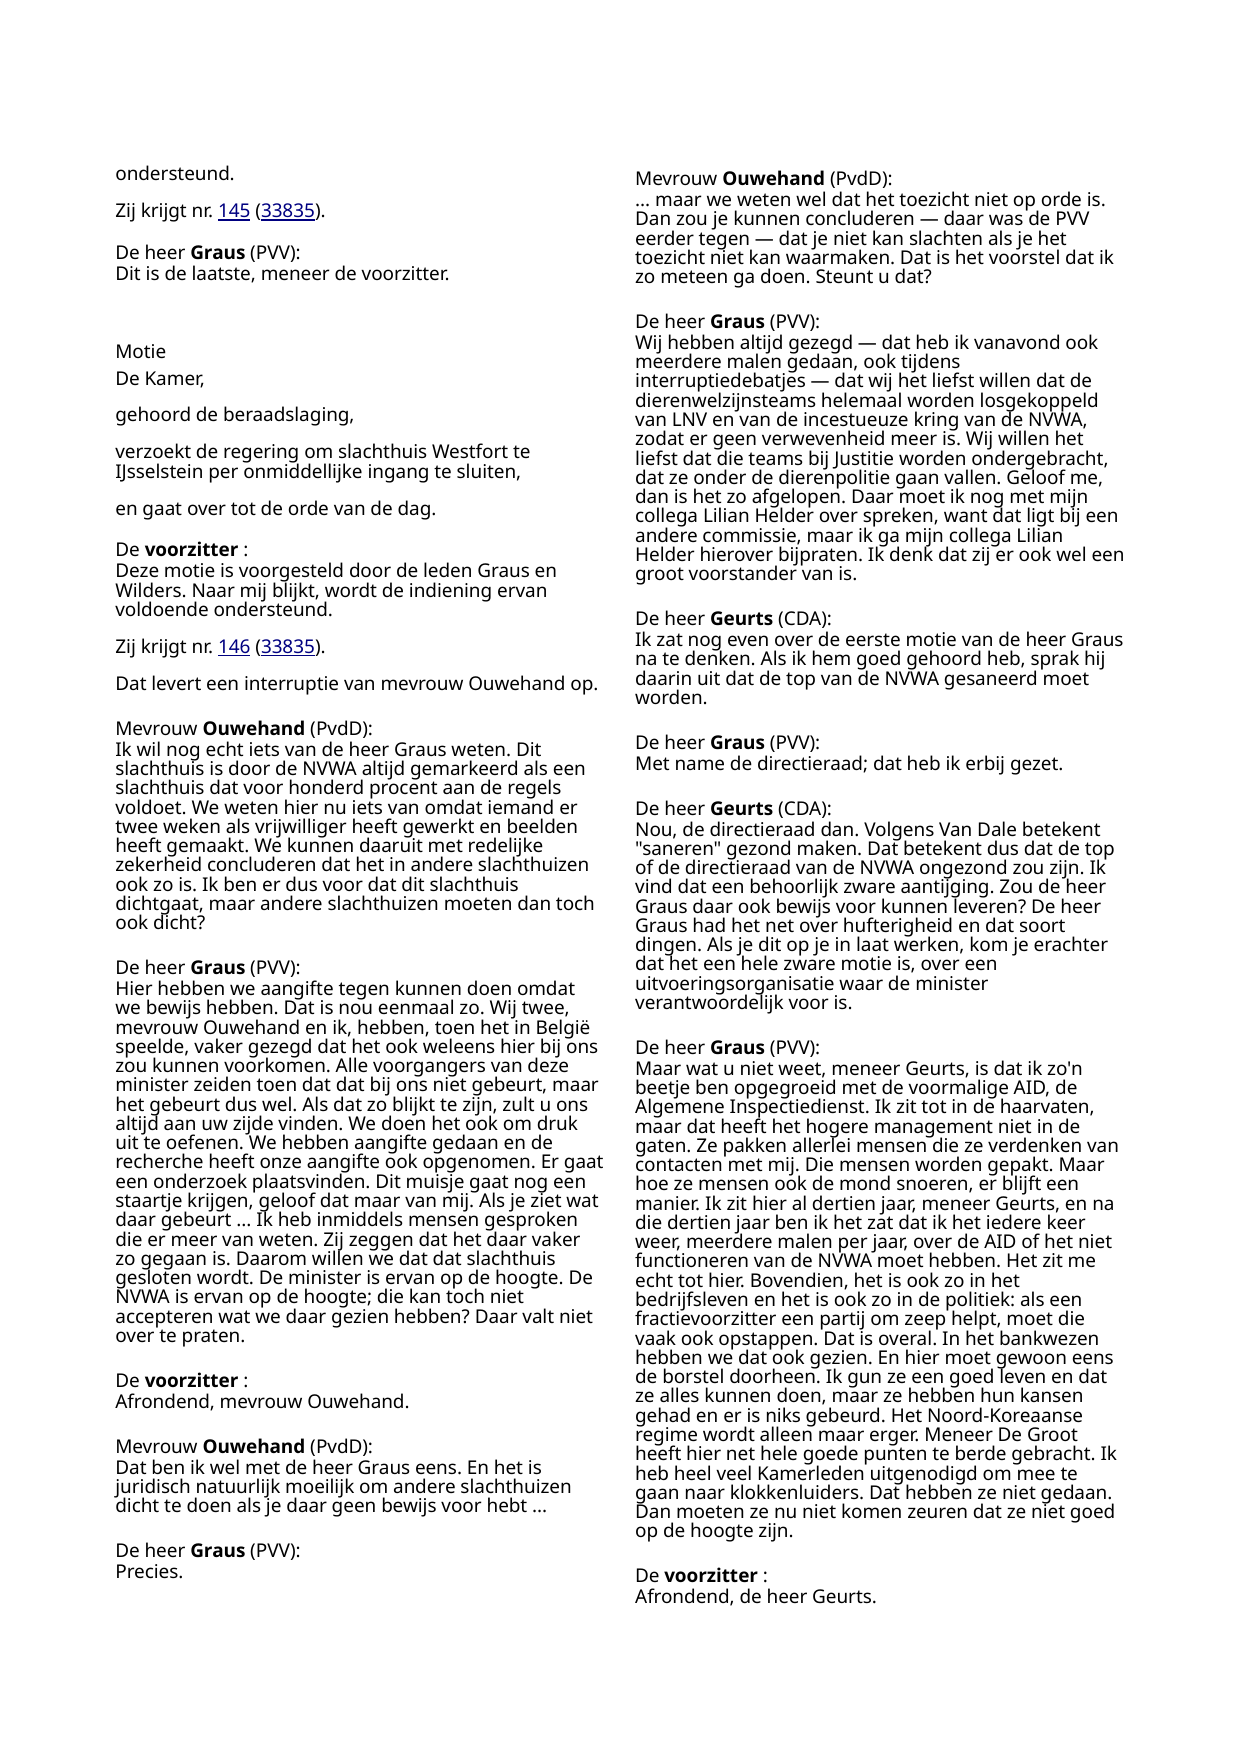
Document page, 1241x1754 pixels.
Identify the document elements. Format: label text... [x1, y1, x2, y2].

text De voorzitter : [635, 1562, 1125, 1588]
text Zij krijgt nr. 146 (33835). [115, 638, 605, 657]
text gehoord de beraadslaging, [115, 406, 605, 426]
text Deze motie is voorgesteld door de leden Graus en Wilders. Naar mij blijkt, wordt de indiening ervan voldoende ondersteund. [115, 562, 605, 620]
text De voorzitter : [115, 537, 605, 562]
text Maar wat u niet weet, meneer Geurts, is dat ik zo'n beetje ben opgegroeid met de voormalige AID, de Algemene Inspectiedienst. Ik zit tot in de haarvaten, maar dat heeft het hogere management niet in de gaten. Ze pakken allerlei mensen die ze verdenken van contacten met mij. Die mensen worden gepakt. Maar hoe ze mensen ook de mond snoeren, er blijft een manier. Ik zit hier al dertien jaar, meneer Geurts, en na die dertien jaar ben ik het zat dat ik het iedere keer weer, meerdere malen per jaar, over de AID of het niet functioneren van de NVWA moet hebben. Het zit me echt tot hier. Bovendien, het is ook zo in het bedrijfsleven en het is ook zo in de politiek: als een fractievoorzitter een partij om zeep helpt, moet die vaak ook opstappen. Dat is overal. In het bankwezen hebben we dat ook gezien. En hier moet gewoon eens de borstel doorheen. Ik gun ze een goed leven en dat ze alles kunnen doen, maar ze hebben hun kansen gehad en er is niks gebeurd. Het Noord-Koreaanse regime wordt alleen maar erger. Meneer De Groot heeft hier net hele goede punten te berde gebracht. Ik heb heel veel Kamerleden uitgenodigd om mee te gaan naar klokkenluiders. Dat hebben ze niet gedaan. Dan moeten ze nu niet komen zeuren dat ze niet goed op de hoogte zijn. [635, 1060, 1125, 1542]
text De heer Geurts (CDA): [635, 605, 1125, 631]
text en gaat over tot de orde van de dag. [115, 500, 605, 519]
text Mevrouw Ouwehand (PvdD): [635, 165, 1125, 191]
text De heer Graus (PVV): [635, 1034, 1125, 1060]
text De heer Graus (PVV): [635, 308, 1125, 334]
text Dat levert een interruptie van mevrouw Ouwehand op. [115, 675, 605, 694]
text Wij hebben altijd gezegd — dat heb ik vanavond ook meerdere malen gedaan, ook tijdens interruptiedebatjes — dat wij het liefst willen dat de dierenwelzijnsteams helemaal worden losgekoppeld van LNV en van de incestueuze kring van de NVWA, zodat er geen verwevenheid meer is. Wij willen het liefst dat die teams bij Justitie worden ondergebracht, dat ze onder de dierenpolitie gaan vallen. Geloof me, dan is het zo afgelopen. Daar moet ik nog met mijn collega Lilian Helder over spreken, want dat ligt bij een andere commissie, maar ik ga mijn collega Lilian Helder hierover bijpraten. Ik denk dat zij er ook wel een groot voorstander van is. [635, 334, 1125, 584]
text Motie [115, 338, 605, 363]
text De heer Graus (PVV): [115, 239, 605, 265]
text De Kamer, [115, 369, 605, 389]
text Dat ben ik wel met de heer Graus eens. En het is juridisch natuurlijk moeilijk om andere slachthuizen dicht te doen als je daar geen bewijs voor hebt ... [115, 1459, 605, 1516]
text De heer Graus (PVV): [115, 954, 605, 980]
text Met name de directieraad; dat heb ik erbij gezet. [635, 755, 1125, 774]
text Nou, de directieraad dan. Volgens Van Dale betekent "saneren" gezond maken. Dat betekent dus dat de top of de directieraad van de NVWA ongezond zou zijn. Ik vind dat een behoorlijk zware aantijging. Zou de heer Graus daar ook bewijs voor kunnen leveren? De heer Graus had het net over hufterigheid en dat soort dingen. Als je dit op je in laat werken, kom je erachter dat het een hele zware motie is, over een uitvoeringsorganisatie waar de minister verantwoordelijk voor is. [635, 821, 1125, 1013]
text Afrondend, mevrouw Ouwehand. [115, 1393, 605, 1412]
text De heer Geurts (CDA): [635, 795, 1125, 821]
text Zij krijgt nr. 145 (33835). [115, 202, 605, 222]
text Dit is de laatste, meneer de voorzitter. [115, 265, 605, 284]
text De heer Graus (PVV): [635, 729, 1125, 755]
text De voorzitter : [115, 1367, 605, 1393]
text ... maar we weten wel dat het toezicht niet op orde is. Dan zou je kunnen concluderen — daar was de PVV eerder tegen — dat je niet kan slachten als je het toezicht niet kan waarmaken. Dat is het voorstel dat ik zo meteen ga doen. Steunt u dat? [635, 191, 1125, 287]
text Afrondend, de heer Geurts. [635, 1588, 1125, 1607]
text Mevrouw Ouwehand (PvdD): [115, 1433, 605, 1459]
text verzoekt de regering om slachthuis Westfort te IJsselstein per onmiddellijke ingang te sluiten, [115, 443, 605, 482]
text Precies. [115, 1563, 605, 1582]
text Ik zat nog even over de eerste motie van de heer Graus na te denken. Als ik hem goed gehoord heb, sprak hij daarin uit dat de top van de NVWA gesaneerd moet worden. [635, 631, 1125, 708]
text Hier hebben we aangifte tegen kunnen doen omdat we bewijs hebben. Dat is nou eenmaal zo. Wij twee, mevrouw Ouwehand en ik, hebben, toen het in België speelde, vaker gezegd dat het ook weleens hier bij ons zou kunnen voorkomen. Alle voorgangers van deze minister zeiden toen dat dat bij ons niet gebeurt, maar het gebeurt dus wel. Als dat zo blijkt te zijn, zult u ons altijd aan uw zijde vinden. We doen het ook om druk uit te oefenen. We hebben aangifte gedaan en de recherche heeft onze aangifte ook opgenomen. Er gaat een onderzoek plaatsvinden. Dit muisje gaat nog een staartje krijgen, geloof dat maar van mij. Als je ziet wat daar gebeurt ... Ik heb inmiddels mensen gesproken die er meer van weten. Zij zeggen dat het daar vaker zo gegaan is. Daarom willen we dat dat slachthuis gesloten wordt. De minister is ervan op de hoogte. De NVWA is ervan op de hoogte; die kan toch niet accepteren wat we daar gezien hebben? Daar valt niet over te praten. [115, 980, 605, 1346]
text Mevrouw Ouwehand (PvdD): [115, 715, 605, 741]
text Ik wil nog echt iets van de heer Graus weten. Dit slachthuis is door de NVWA altijd gemarkeerd als een slachthuis dat voor honderd procent aan de regels voldoet. We weten hier nu iets van omdat iemand er twee weken als vrijwilliger heeft gewerkt en beelden heeft gemaakt. We kunnen daaruit met redelijke zekerheid concluderen dat het in andere slachthuizen ook zo is. Ik ben er dus voor dat dit slachthuis dichtgaat, maar andere slachthuizen moeten dan toch ook dicht? [115, 741, 605, 933]
text De heer Graus (PVV): [115, 1537, 605, 1563]
text ondersteund. [115, 165, 605, 184]
